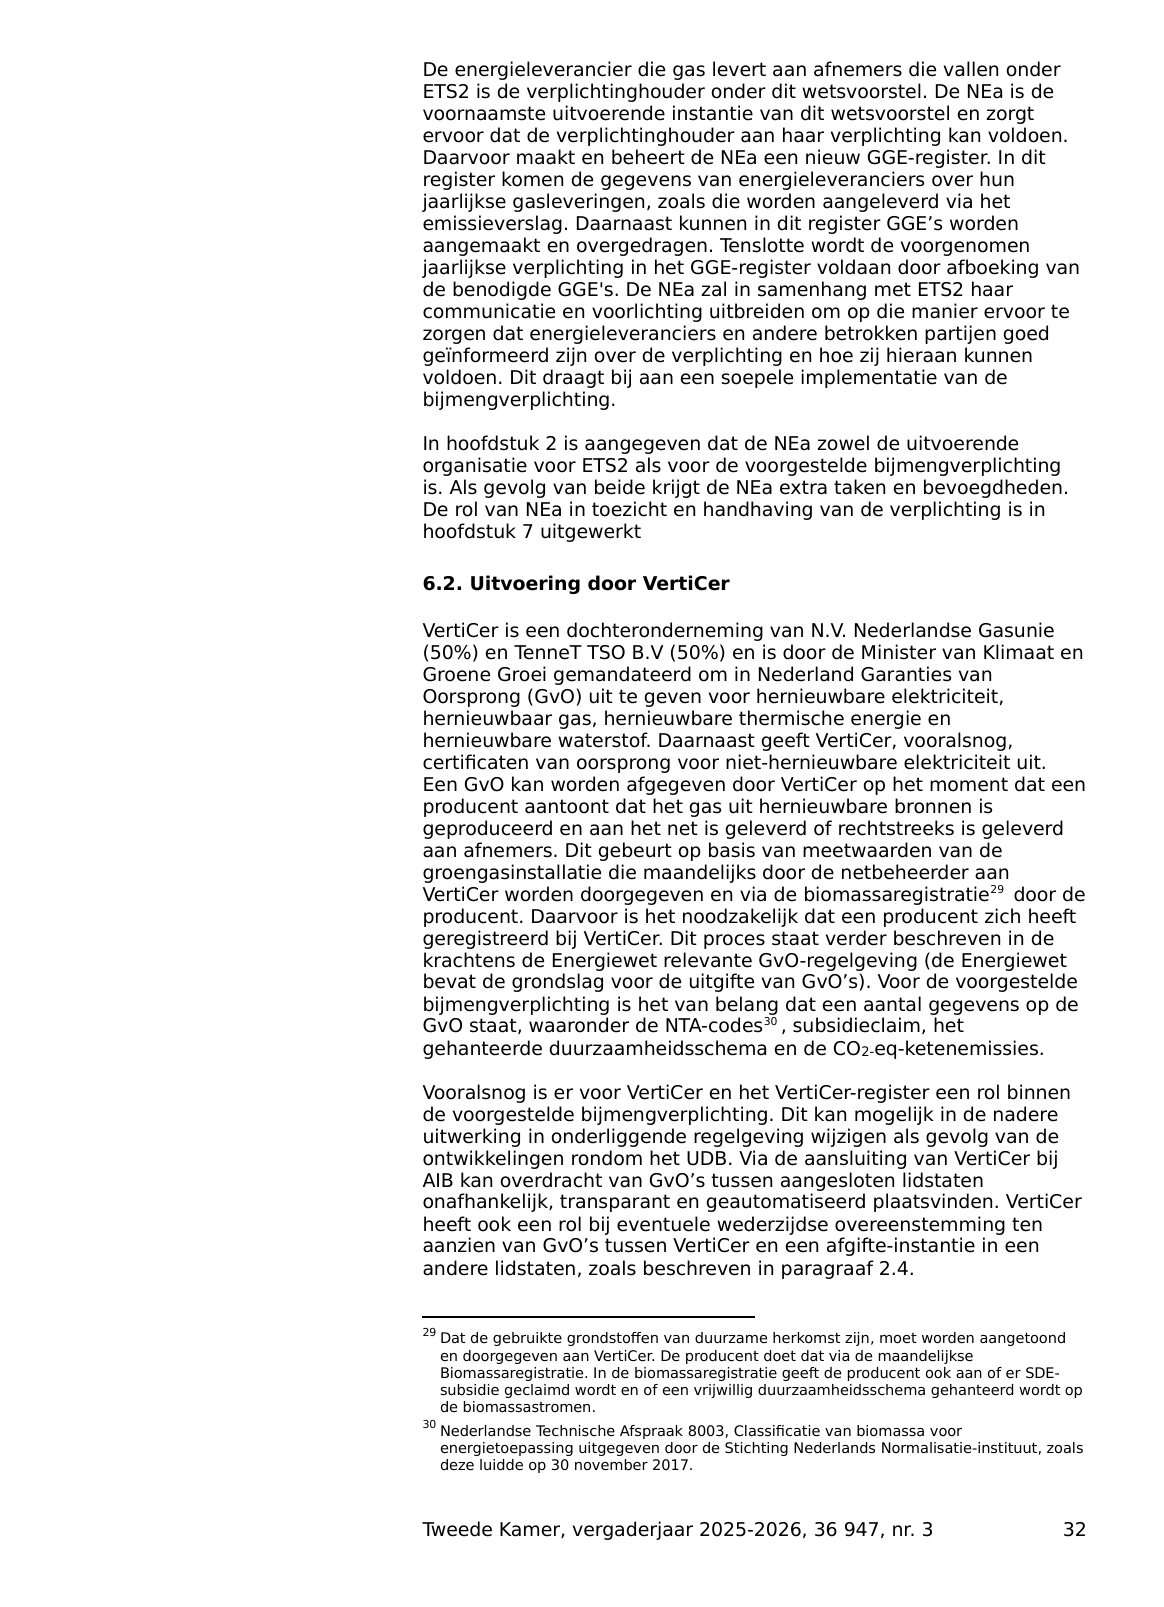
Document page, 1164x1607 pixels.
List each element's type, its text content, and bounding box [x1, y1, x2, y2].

text In hoofdstuk 2 is aangegeven dat de NEa zowel de uitvoerende organisatie voor ETS2 als voor de voorgestelde bijmengverplichting is. Als gevolg van beide krijgt de NEa extra taken en bevoegdheden. De rol van NEa in toezicht en handhaving van de verplichting is in hoofdstuk 7 uitgewerkt [422, 433, 1087, 543]
text De energieleverancier die gas levert aan afnemers die vallen onder ETS2 is de verplichtinghouder onder dit wetsvoorstel. De NEa is de voornaamste uitvoerende instantie van dit wetsvoorstel en zorgt ervoor dat de verplichtinghouder aan haar verplichting kan voldoen. Daarvoor maakt en beheert de NEa een nieuw GGE-register. In dit register komen de gegevens van energieleveranciers over hun jaarlijkse gasleveringen, zoals die worden aangeleverd via het emissieverslag. Daarnaast kunnen in dit register GGE’s worden aangemaakt en overgedragen. Tenslotte wordt de voorgenomen jaarlijkse verplichting in het GGE-register voldaan door afboeking van de benodigde GGE's. De NEa zal in samenhang met ETS2 haar communicatie en voorlichting uitbreiden om op die manier ervoor te zorgen dat energieleveranciers en andere betrokken partijen goed geïnformeerd zijn over de verplichting en hoe zij hieraan kunnen voldoen. Dit draagt bij aan een soepele implementatie van de bijmengverplichting. [422, 59, 1087, 411]
subtitle 6.2. Uitvoering door VertiCer [422, 573, 1087, 595]
text Dat de gebruikte grondstoffen van duurzame herkomst zijn, moet worden aangetoond en doorgegeven aan VertiCer. De producent doet dat via de maandelijkse Biomassaregistratie. In de biomassaregistratie geeft de producent ook aan of er SDE-subsidie geclaimd wordt en of een vrijwillig duurzaamheidsschema gehanteerd wordt op de biomassastromen. [422, 1326, 1087, 1416]
text VertiCer is een dochteronderneming van N.V. Nederlandse Gasunie (50%) en TenneT TSO B.V (50%) en is door de Minister van Klimaat en Groene Groei gemandateerd om in Nederland Garanties van Oorsprong (GvO) uit te geven voor hernieuwbare elektriciteit, hernieuwbaar gas, hernieuwbare thermische energie en hernieuwbare waterstof. Daarnaast geeft VertiCer, vooralsnog, certificaten van oorsprong voor niet-hernieuwbare elektriciteit uit. Een GvO kan worden afgegeven door VertiCer op het moment dat een producent aantoont dat het gas uit hernieuwbare bronnen is geproduceerd en aan het net is geleverd of rechtstreeks is geleverd aan afnemers. Dit gebeurt op basis van meetwaarden van de groengasinstallatie die maandelijks door de netbeheerder aan VertiCer worden doorgegeven en via de biomassaregistratie door de producent. Daarvoor is het noodzakelijk dat een producent zich heeft geregistreerd bij VertiCer. Dit proces staat verder beschreven in de krachtens de Energiewet relevante GvO-regelgeving (de Energiewet bevat de grondslag voor de uitgifte van GvO’s). Voor de voorgestelde bijmengverplichting is het van belang dat een aantal gegevens op de GvO staat, waaronder de NTA-codes, subsidieclaim, het gehanteerde duurzaamheidsschema en de CO2-eq-ketenemissies. [422, 620, 1087, 1059]
text Nederlandse Technische Afspraak 8003, Classificatie van biomassa voor energietoepassing uitgegeven door de Stichting Nederlands Normalisatie-instituut, zoals deze luidde op 30 november 2017. [422, 1418, 1087, 1474]
text Vooralsnog is er voor VertiCer en het VertiCer-register een rol binnen de voorgestelde bijmengverplichting. Dit kan mogelijk in de nadere uitwerking in onderliggende regelgeving wijzigen als gevolg van de ontwikkelingen rondom het UDB. Via de aansluiting van VertiCer bij AIB kan overdracht van GvO’s tussen aangesloten lidstaten onafhankelijk, transparant en geautomatiseerd plaatsvinden. VertiCer heeft ook een rol bij eventuele wederzijdse overeenstemming ten aanzien van GvO’s tussen VertiCer en een afgifte-instantie in een andere lidstaten, zoals beschreven in paragraaf 2.4. [422, 1082, 1087, 1279]
